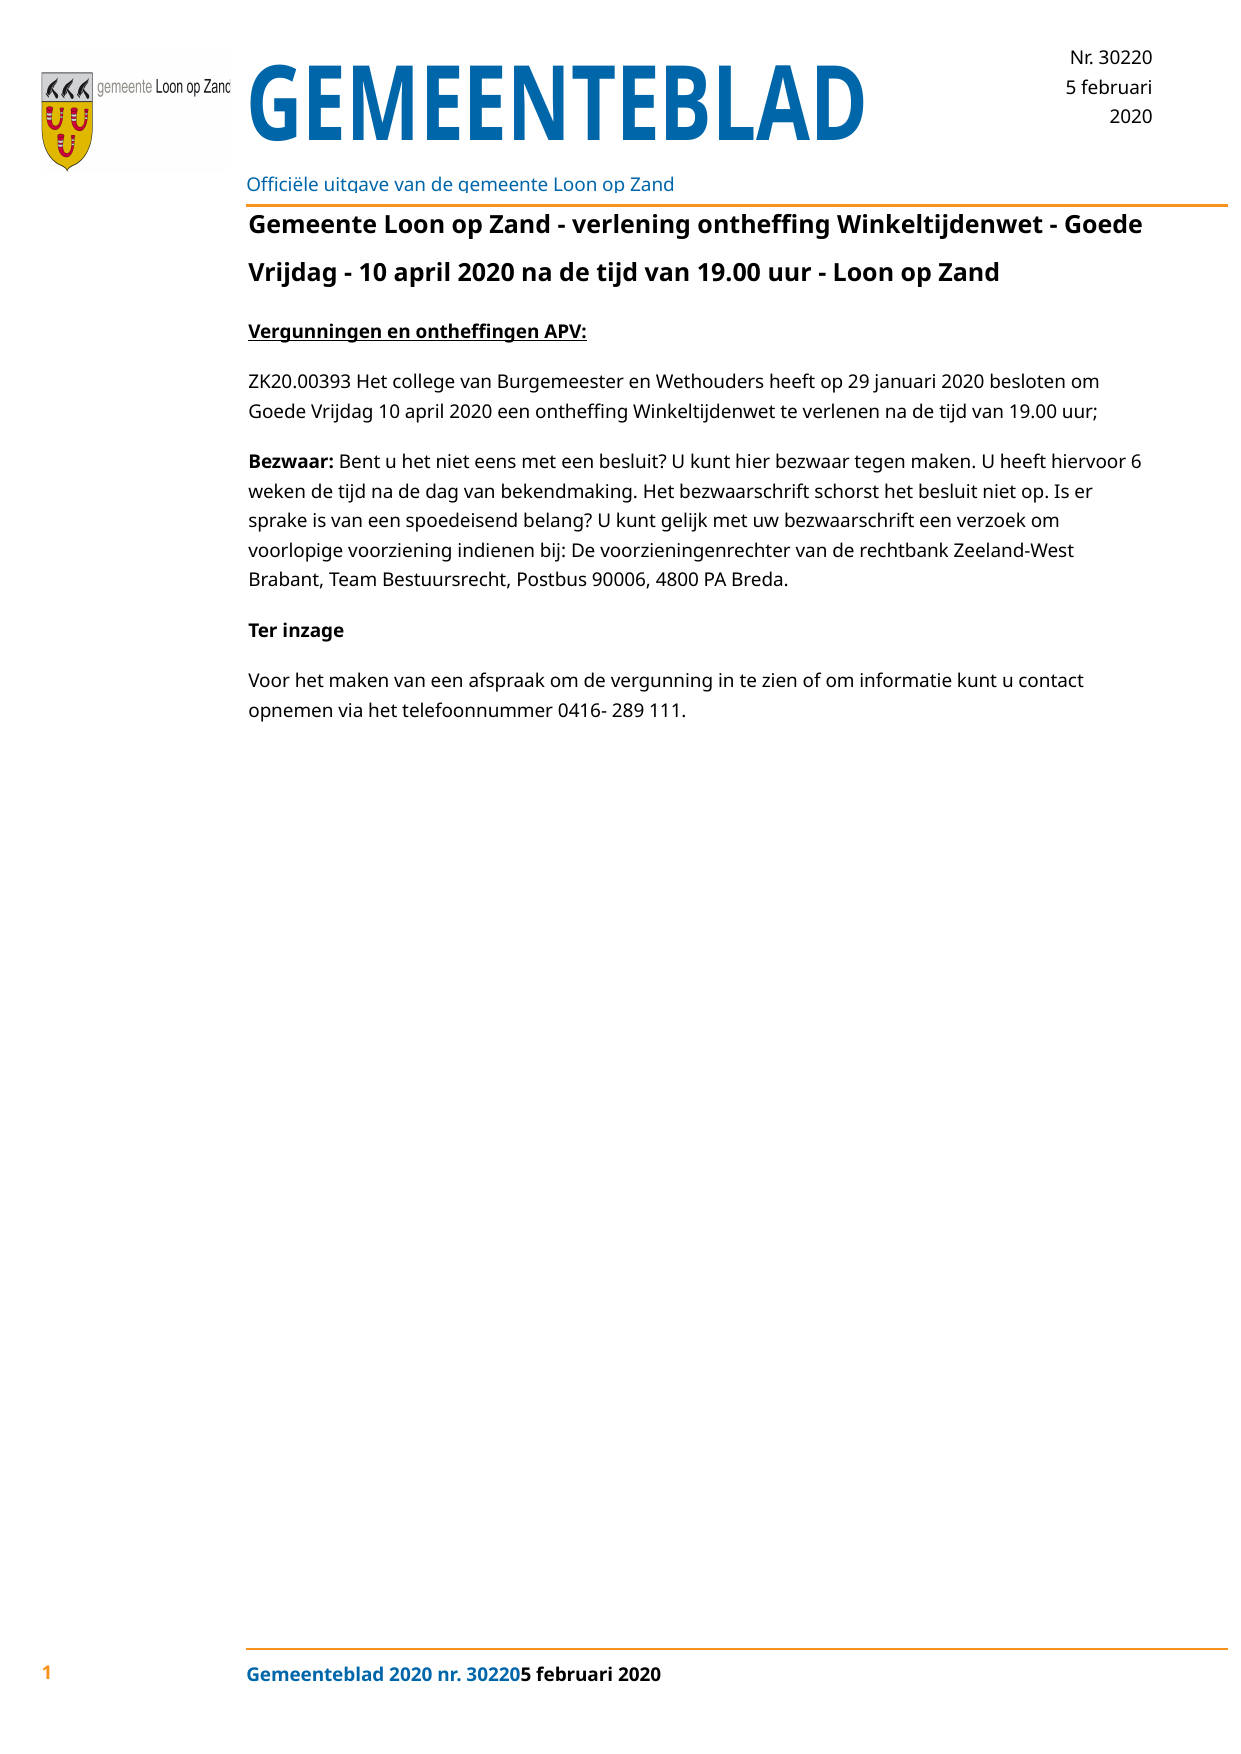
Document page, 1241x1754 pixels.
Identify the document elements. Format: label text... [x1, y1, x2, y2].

text Voor het maken van een afspraak om de vergunning in te zien of om informatie kunt u contact opnemen via het telefoonnummer 0416- 289 111. [248, 667, 1152, 723]
text Vergunningen en ontheffingen APV: [248, 318, 1152, 344]
text ZK20.00393 Het college van Burgemeester en Wethouders heeft op 29 januari 2020 besloten om Goede Vrijdag 10 april 2020 een ontheffing Winkeltijdenwet te verlenen na de tijd van 19.00 uur; [248, 368, 1152, 424]
text Ter inzage [248, 617, 1152, 643]
picture [41, 47, 231, 172]
text Bezwaar: Bent u het niet eens met een besluit? U kunt hier bezwaar tegen maken. U heeft hiervoor 6 weken de tijd na de dag van bekendmaking. Het bezwaarschrift schorst het besluit niet op. Is er sprake is van een spoedeisend belang? U kunt gelijk met uw bezwaarschrift een verzoek om voorlopige voorziening indienen bij: De voorzieningenrechter van de rechtbank Zeeland-West Brabant, Team Bestuursrecht, Postbus 90006, 4800 PA Breda. [248, 448, 1152, 592]
text Gemeente Loon op Zand - verlening ontheffing Winkeltijdenwet - Goede Vrijdag - 10 april 2020 na de tijd van 19.00 uur - Loon op Zand [248, 207, 1152, 288]
